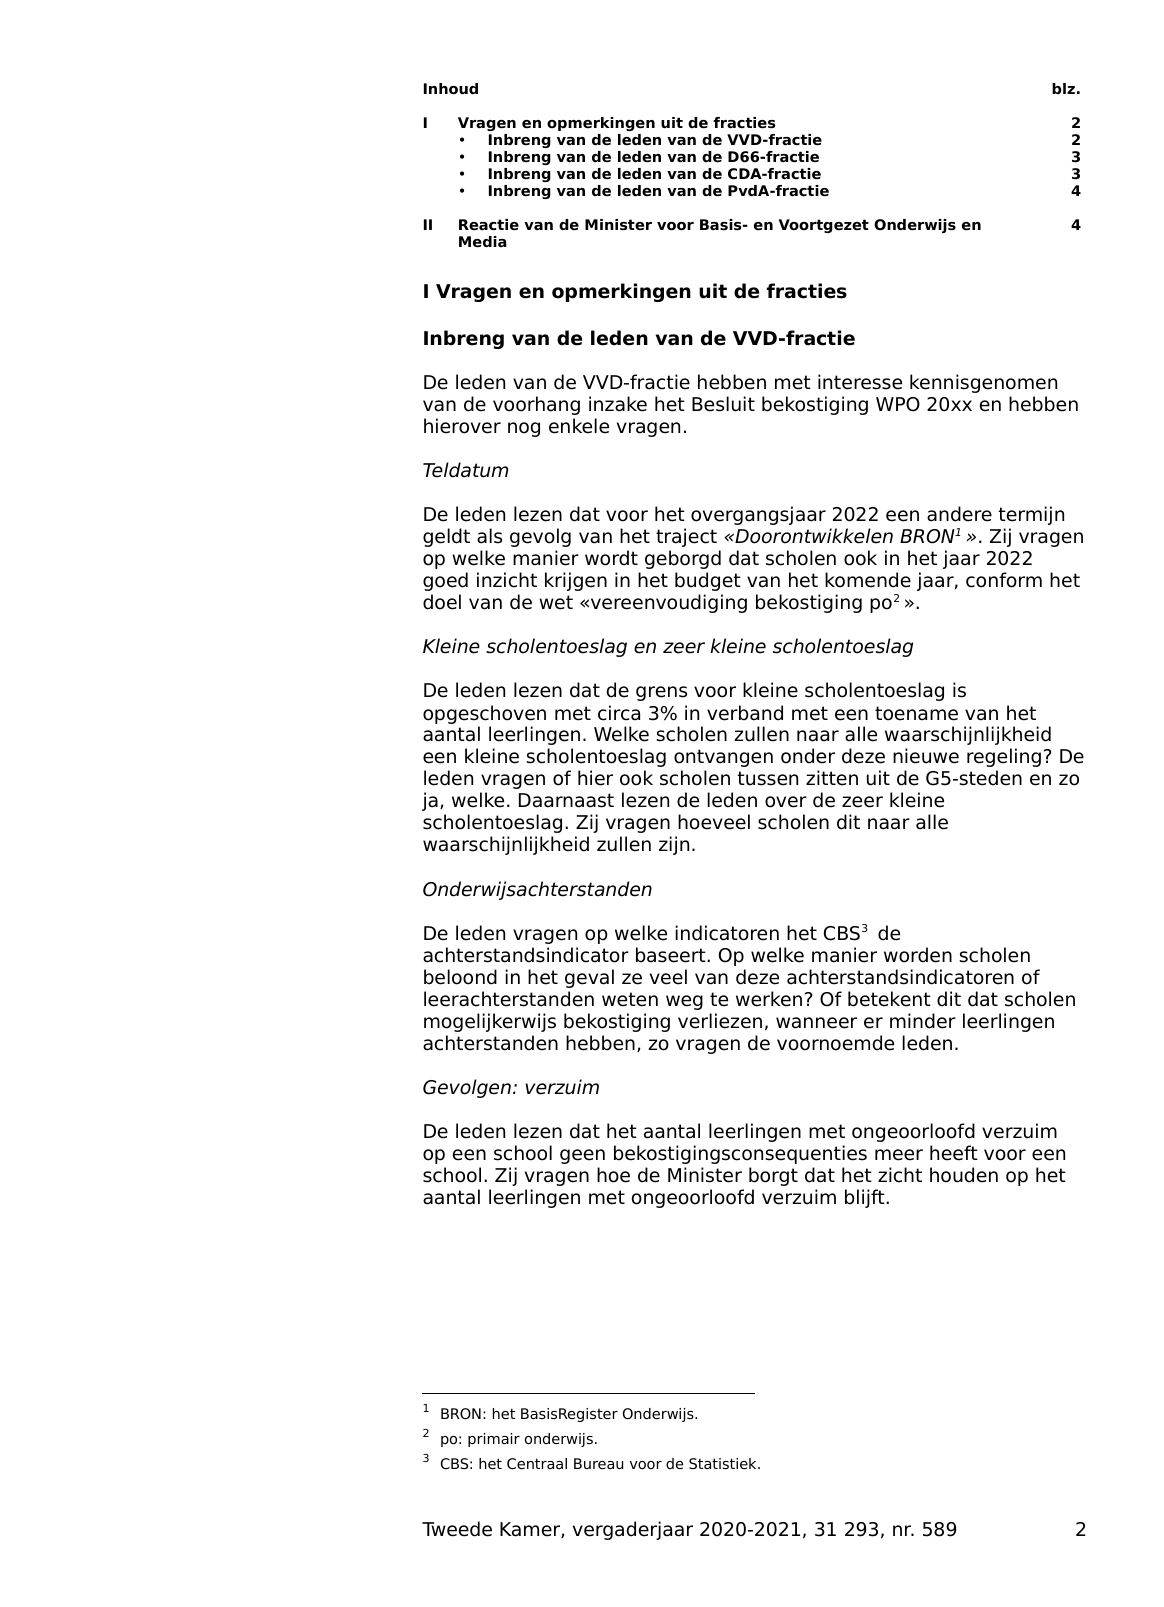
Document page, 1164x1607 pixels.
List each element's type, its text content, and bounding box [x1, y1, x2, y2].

table_cell [1028, 200, 1087, 217]
text De leden lezen dat het aantal leerlingen met ongeoorloofd verzuim op een school geen bekostigingsconsequenties meer heeft voor een school. Zij vragen hoe de Minister borgt dat het zicht houden op het aantal leerlingen met ongeoorloofd verzuim blijft. [422, 1121, 1087, 1209]
table_cell 2 [1028, 132, 1087, 149]
table_cell 3 [1028, 166, 1087, 183]
table_cell 4 [1028, 217, 1087, 251]
text De leden lezen dat de grens voor kleine scholentoeslag is opgeschoven met circa 3% in verband met een toename van het aantal leerlingen. Welke scholen zullen naar alle waarschijnlijkheid een kleine scholentoeslag ontvangen onder deze nieuwe regeling? De leden vragen of hier ook scholen tussen zitten uit de G5-steden en zo ja, welke. Daarnaast lezen de leden over de zeer kleine scholentoeslag. Zij vragen hoeveel scholen dit naar alle waarschijnlijkheid zullen zijn. [422, 680, 1087, 856]
text De leden van de VVD-fractie hebben met interesse kennisgenomen van de voorhang inzake het Besluit bekostiging WPO 20xx en hebben hierover nog enkele vragen. [422, 372, 1087, 438]
table_cell Inbreng van de leden van de CDA-fractie [481, 166, 1027, 183]
table_cell Inbreng van de leden van de VVD-fractie [481, 132, 1027, 149]
table_cell • [452, 149, 481, 166]
table_cell [481, 200, 1027, 217]
text BRON: het BasisRegister Onderwijs. [422, 1402, 1087, 1424]
table_cell I [422, 115, 452, 132]
table_cell [422, 183, 452, 200]
subtitle I Vragen en opmerkingen uit de fracties [422, 281, 1087, 303]
table_cell [1028, 98, 1087, 115]
subtitle Kleine scholentoeslag en zeer kleine scholentoeslag [422, 636, 1087, 658]
text po: primair onderwijs. [422, 1427, 1087, 1449]
table_cell Inbreng van de leden van de PvdA-fractie [481, 183, 1027, 200]
text De leden lezen dat voor het overgangsjaar 2022 een andere termijn geldt als gevolg van het traject «Doorontwikkelen BRON». Zij vragen op welke manier wordt geborgd dat scholen ook in het jaar 2022 goed inzicht krijgen in het budget van het komende jaar, conform het doel van de wet «vereenvoudiging bekostiging po». [422, 504, 1087, 614]
table_cell [481, 98, 1027, 115]
table_cell [422, 166, 452, 183]
text De leden vragen op welke indicatoren het CBS de achterstandsindicator baseert. Op welke manier worden scholen beloond in het geval ze veel van deze achterstandsindicatoren of leerachterstanden weten weg te werken? Of betekent dit dat scholen mogelijkerwijs bekostiging verliezen, wanneer er minder leerlingen achterstanden hebben, zo vragen de voornoemde leden. [422, 923, 1087, 1054]
subtitle Inbreng van de leden van de VVD-fractie [422, 328, 1087, 350]
table_cell [422, 98, 452, 115]
table_cell 2 [1028, 115, 1087, 132]
table_header blz. [1028, 81, 1087, 98]
table_cell [422, 149, 452, 166]
text CBS: het Centraal Bureau voor de Statistiek. [422, 1452, 1087, 1474]
table_cell • [452, 166, 481, 183]
table_cell II [422, 217, 452, 251]
subtitle Gevolgen: verzuim [422, 1077, 1087, 1099]
table_header Inhoud [422, 81, 1027, 98]
subtitle Teldatum [422, 460, 1087, 482]
table_cell Inbreng van de leden van de D66-fractie [481, 149, 1027, 166]
subtitle Onderwijsachterstanden [422, 878, 1087, 900]
table_cell Reactie van de Minister voor Basis- en Voortgezet Onderwijs en Media [452, 217, 1027, 251]
table_cell Vragen en opmerkingen uit de fracties [452, 115, 1027, 132]
table_cell [452, 98, 481, 115]
table_cell 4 [1028, 183, 1087, 200]
table_cell [422, 200, 452, 217]
table_cell 3 [1028, 149, 1087, 166]
table_cell [422, 132, 452, 149]
table_cell [452, 200, 481, 217]
table_cell • [452, 132, 481, 149]
table_cell • [452, 183, 481, 200]
